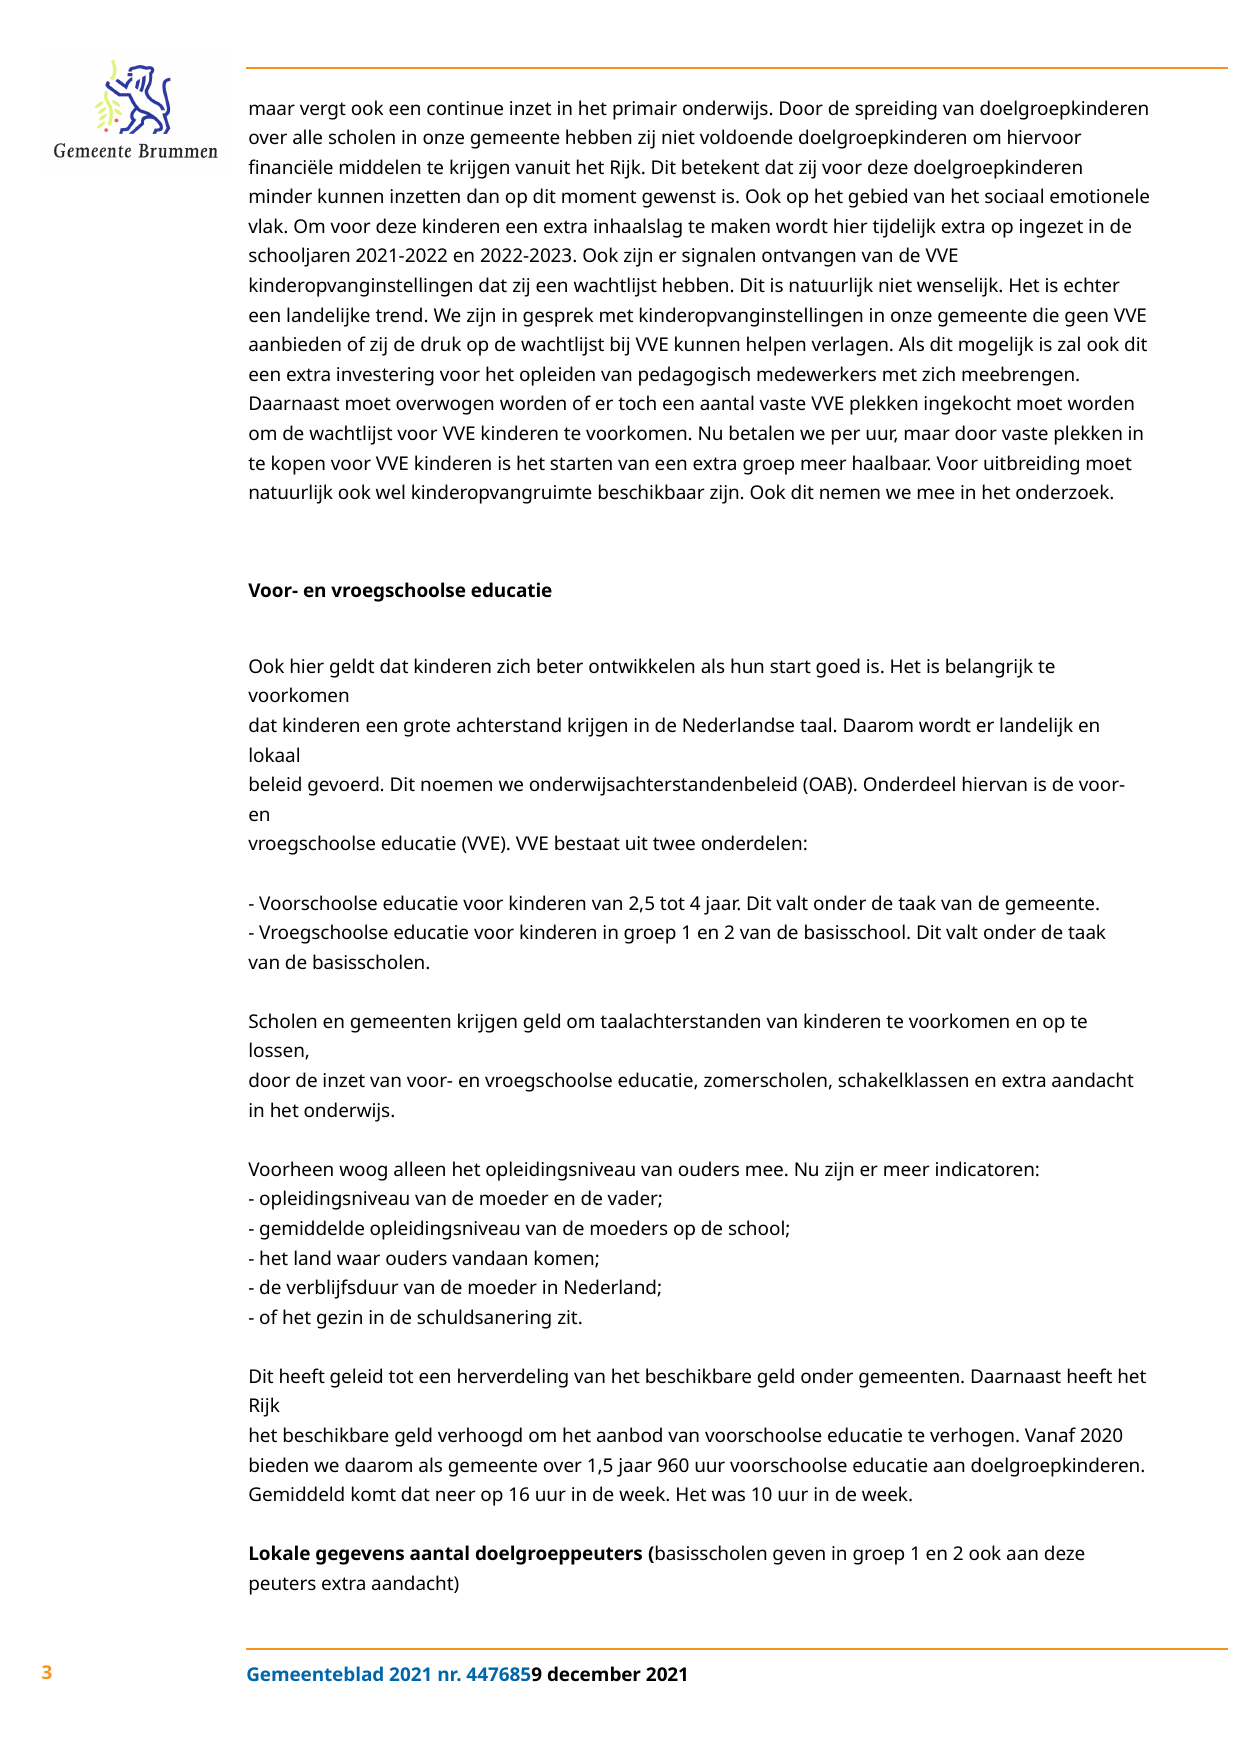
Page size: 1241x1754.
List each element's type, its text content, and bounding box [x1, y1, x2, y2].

text Scholen en gemeenten krijgen geld om taalachterstanden van kinderen te voorkomen en op te lossen, [248, 1008, 1152, 1063]
text - opleidingsniveau van de moeder en de vader; [248, 1186, 1152, 1211]
text beleid gevoerd. Dit noemen we onderwijsachterstandenbeleid (OAB). Onderdeel hiervan is de voor- en [248, 771, 1152, 827]
text - de verblijfsduur van de moeder in Nederland; [248, 1274, 1152, 1300]
text Ook hier geldt dat kinderen zich beter ontwikkelen als hun start goed is. Het is belangrijk te voorkomen [248, 653, 1152, 708]
text - of het gezin in de schuldsanering zit. [248, 1304, 1152, 1330]
text door de inzet van voor- en vroegschoolse educatie, zomerscholen, schakelklassen en extra aandacht [248, 1067, 1152, 1093]
text - het land waar ouders vandaan komen; [248, 1245, 1152, 1271]
text vroegschoolse educatie (VVE). VVE bestaat uit twee onderdelen: [248, 831, 1152, 856]
picture [41, 47, 231, 172]
text Dit heeft geleid tot een herverdeling van het beschikbare geld onder gemeenten. Daarnaast heeft het Rijk [248, 1363, 1152, 1418]
text - Vroegschoolse educatie voor kinderen in groep 1 en 2 van de basisschool. Dit valt onder de taak [248, 919, 1152, 945]
text - gemiddelde opleidingsniveau van de moeders op de school; [248, 1215, 1152, 1241]
text Lokale gegevens aantal doelgroeppeuters (basisscholen geven in groep 1 en 2 ook aan deze peuters extra aandacht) [248, 1541, 1152, 1596]
text - Voorschoolse educatie voor kinderen van 2,5 tot 4 jaar. Dit valt onder de taak van de gemeente. [248, 890, 1152, 916]
text Voorheen woog alleen het opleidingsniveau van ouders mee. Nu zijn er meer indicatoren: [248, 1156, 1152, 1182]
text in het onderwijs. [248, 1097, 1152, 1123]
text maar vergt ook een continue inzet in het primair onderwijs. Door de spreiding van doelgroepkinderen over alle scholen in onze gemeente hebben zij niet voldoende doelgroepkinderen om hiervoor financiële middelen te krijgen vanuit het Rijk. Dit betekent dat zij voor deze doelgroepkinderen minder kunnen inzetten dan op dit moment gewenst is. Ook op het gebied van het sociaal emotionele vlak. Om voor deze kinderen een extra inhaalslag te maken wordt hier tijdelijk extra op ingezet in de schooljaren 2021-2022 en 2022-2023. Ook zijn er signalen ontvangen van de VVE kinderopvanginstellingen dat zij een wachtlijst hebben. Dit is natuurlijk niet wenselijk. Het is echter een landelijke trend. We zijn in gesprek met kinderopvanginstellingen in onze gemeente die geen VVE aanbieden of zij de druk op de wachtlijst bij VVE kunnen helpen verlagen. Als dit mogelijk is zal ook dit een extra investering voor het opleiden van pedagogisch medewerkers met zich meebrengen. Daarnaast moet overwogen worden of er toch een aantal vaste VVE plekken ingekocht moet worden om de wachtlijst voor VVE kinderen te voorkomen. Nu betalen we per uur, maar door vaste plekken in te kopen voor VVE kinderen is het starten van een extra groep meer haalbaar. Voor uitbreiding moet natuurlijk ook wel kinderopvangruimte beschikbaar zijn. Ook dit nemen we mee in het onderzoek. [248, 95, 1152, 505]
text Voor- en vroegschoolse educatie [248, 575, 1152, 604]
text dat kinderen een grote achterstand krijgen in de Nederlandse taal. Daarom wordt er landelijk en lokaal [248, 712, 1152, 768]
text het beschikbare geld verhoogd om het aanbod van voorschoolse educatie te verhogen. Vanaf 2020 bieden we daarom als gemeente over 1,5 jaar 960 uur voorschoolse educatie aan doelgroepkinderen. Gemiddeld komt dat neer op 16 uur in de week. Het was 10 uur in de week. [248, 1422, 1152, 1507]
text van de basisscholen. [248, 949, 1152, 975]
